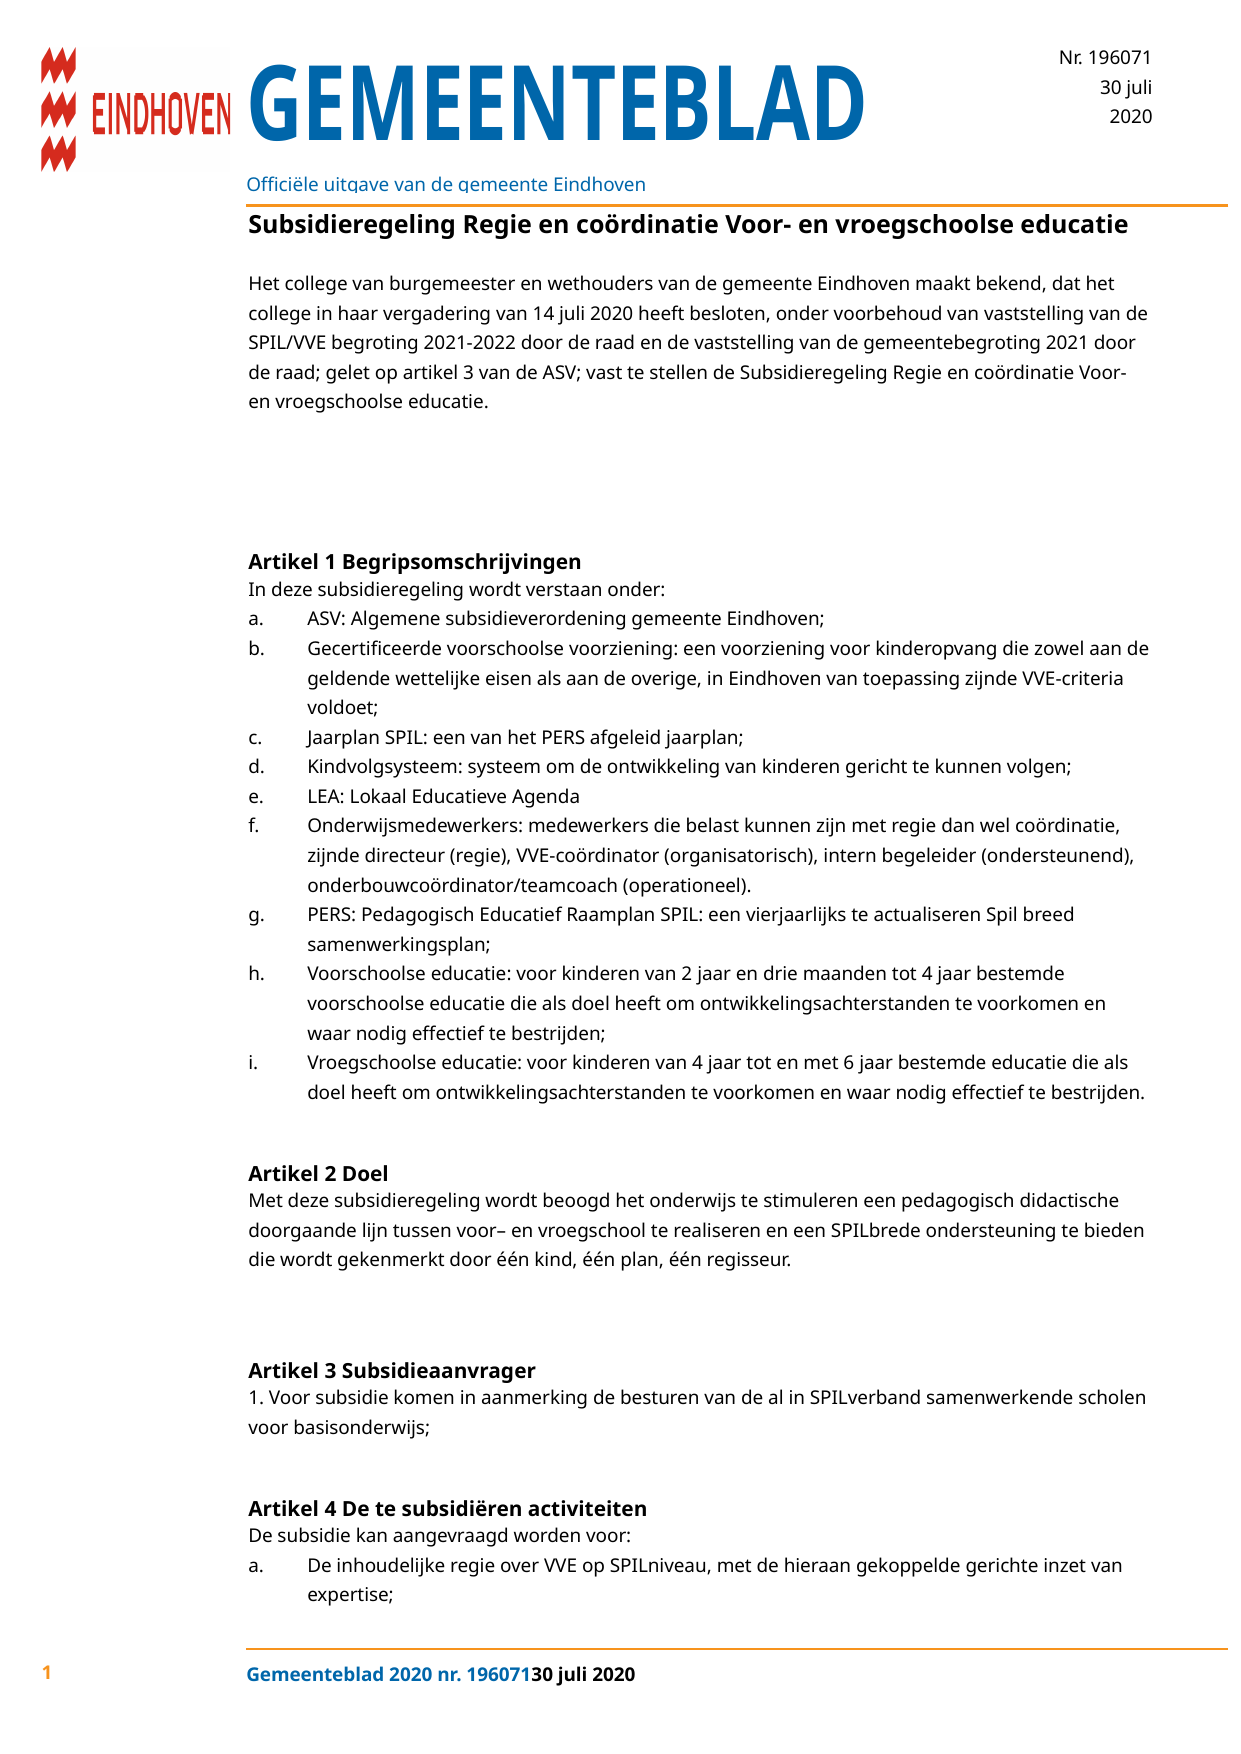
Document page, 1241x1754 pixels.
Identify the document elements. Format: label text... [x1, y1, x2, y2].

list Voorschoolse educatie: voor kinderen van 2 jaar en drie maanden tot 4 jaar bestemde voorschoolse educatie die als doel heeft om ontwikkelingsachterstanden te voorkomen en waar nodig effectief te bestrijden; [248, 961, 1152, 1045]
list Gecertificeerde voorschoolse voorziening: een voorziening voor kinderopvang die zowel aan de geldende wettelijke eisen als aan de overige, in Eindhoven van toepassing zijnde VVE-criteria voldoet; [248, 635, 1152, 720]
list Vroegschoolse educatie: voor kinderen van 4 jaar tot en met 6 jaar bestemde educatie die als doel heeft om ontwikkelingsachterstanden te voorkomen en waar nodig effectief te bestrijden. [248, 1049, 1152, 1104]
list ASV: Algemene subsidieverordening gemeente Eindhoven; [248, 606, 1152, 631]
text Met deze subsidieregeling wordt beoogd het onderwijs te stimuleren een pedagogisch didactische doorgaande lijn tussen voor– en vroegschool te realiseren en een SPILbrede ondersteuning te bieden die wordt gekenmerkt door één kind, één plan, één regisseur. [248, 1187, 1152, 1272]
text Subsidieregeling Regie en coördinatie Voor- en vroegschoolse educatie [248, 207, 1152, 241]
list Onderwijsmedewerkers: medewerkers die belast kunnen zijn met regie dan wel coördinatie, zijnde directeur (regie), VVE-coördinator (organisatorisch), intern begeleider (ondersteunend), onderbouwcoördinator/teamcoach (operationeel). [248, 813, 1152, 897]
text De subsidie kan aangevraagd worden voor: [248, 1522, 1152, 1548]
list LEA: Lokaal Educatieve Agenda [248, 783, 1152, 809]
text Artikel 3 Subsidieaanvrager [248, 1356, 1152, 1384]
picture [41, 47, 231, 172]
text Artikel 2 Doel [248, 1159, 1152, 1187]
list Kindvolgsysteem: systeem om de ontwikkeling van kinderen gericht te kunnen volgen; [248, 753, 1152, 779]
text Artikel 4 De te subsidiëren activiteiten [248, 1494, 1152, 1522]
text Het college van burgemeester en wethouders van de gemeente Eindhoven maakt bekend, dat het college in haar vergadering van 14 juli 2020 heeft besloten, onder voorbehoud van vaststelling van de SPIL/VVE begroting 2021-2022 door de raad en de vaststelling van de gemeentebegroting 2021 door de raad; gelet op artikel 3 van de ASV; vast te stellen de Subsidieregeling Regie en coördinatie Voor- en vroegschoolse educatie. [248, 270, 1152, 414]
text In deze subsidieregeling wordt verstaan onder: [248, 576, 1152, 602]
text 1. Voor subsidie komen in aanmerking de besturen van de al in SPILverband samenwerkende scholen voor basisonderwijs; [248, 1384, 1152, 1440]
list Jaarplan SPIL: een van het PERS afgeleid jaarplan; [248, 724, 1152, 749]
text Artikel 1 Begripsomschrijvingen [248, 547, 1152, 576]
list PERS: Pedagogisch Educatief Raamplan SPIL: een vierjaarlijks te actualiseren Spil breed samenwerkingsplan; [248, 901, 1152, 957]
list De inhoudelijke regie over VVE op SPILniveau, met de hieraan gekoppelde gerichte inzet van expertise; [248, 1552, 1152, 1607]
